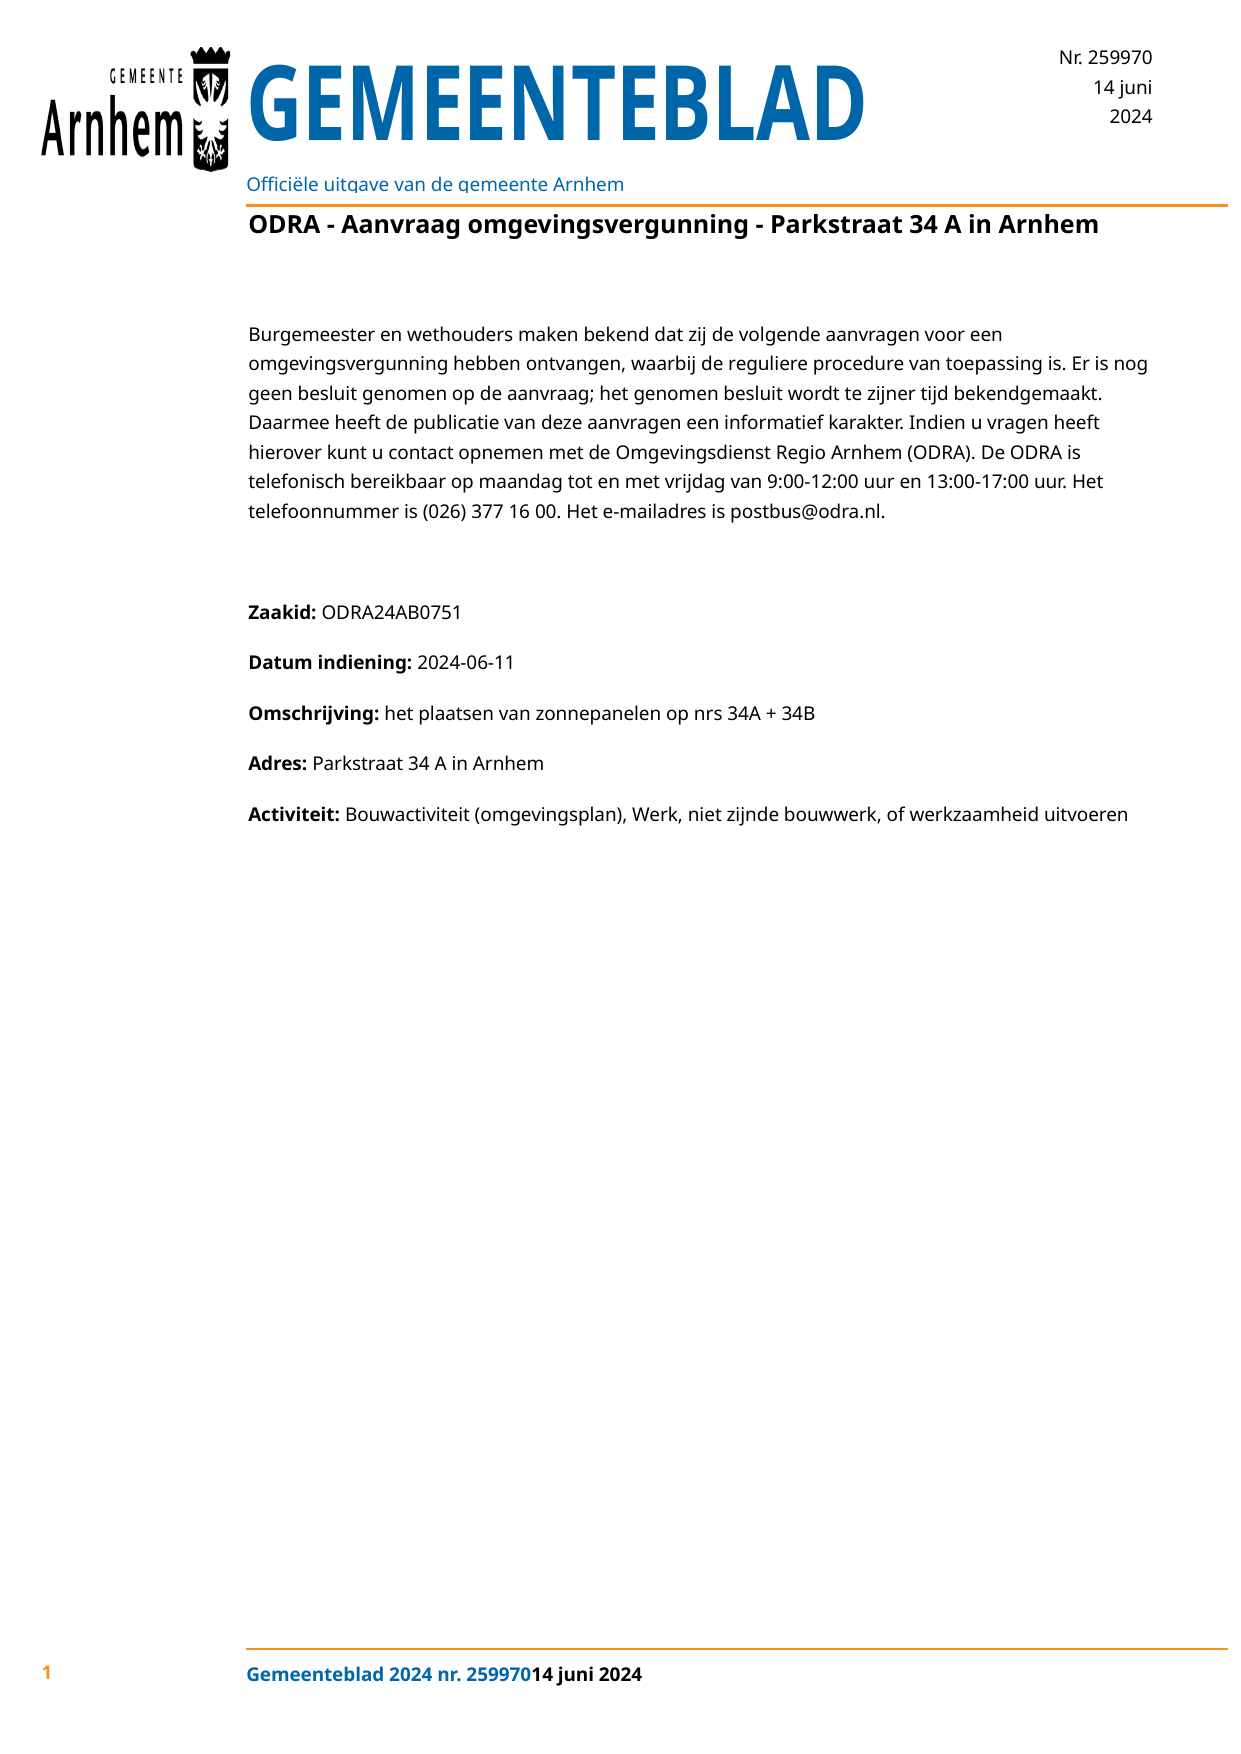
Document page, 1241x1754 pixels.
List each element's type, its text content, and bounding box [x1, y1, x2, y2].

text Adres: Parkstraat 34 A in Arnhem [248, 750, 1152, 776]
text Datum indiening: 2024-06-11 [248, 649, 1152, 675]
text ODRA - Aanvraag omgevingsvergunning - Parkstraat 34 A in Arnhem [248, 207, 1152, 241]
text Omschrijving: het plaatsen van zonnepanelen op nrs 34A + 34B [248, 700, 1152, 726]
picture [41, 47, 231, 172]
text Burgemeester en wethouders maken bekend dat zij de volgende aanvragen voor een omgevingsvergunning hebben ontvangen, waarbij de reguliere procedure van toepassing is. Er is nog geen besluit genomen op de aanvraag; het genomen besluit wordt te zijner tijd bekendgemaakt. Daarmee heeft de publicatie van deze aanvragen een informatief karakter. Indien u vragen heeft hierover kunt u contact opnemen met de Omgevingsdienst Regio Arnhem (ODRA). De ODRA is telefonisch bereikbaar op maandag tot en met vrijdag van 9:00-12:00 uur en 13:00-17:00 uur. Het telefoonnummer is (026) 377 16 00. Het e-mailadres is postbus@odra.nl. [248, 321, 1152, 524]
text Zaakid: ODRA24AB0751 [248, 599, 1152, 625]
text Activiteit: Bouwactiviteit (omgevingsplan), Werk, niet zijnde bouwwerk, of werkzaamheid uitvoeren [248, 801, 1152, 826]
